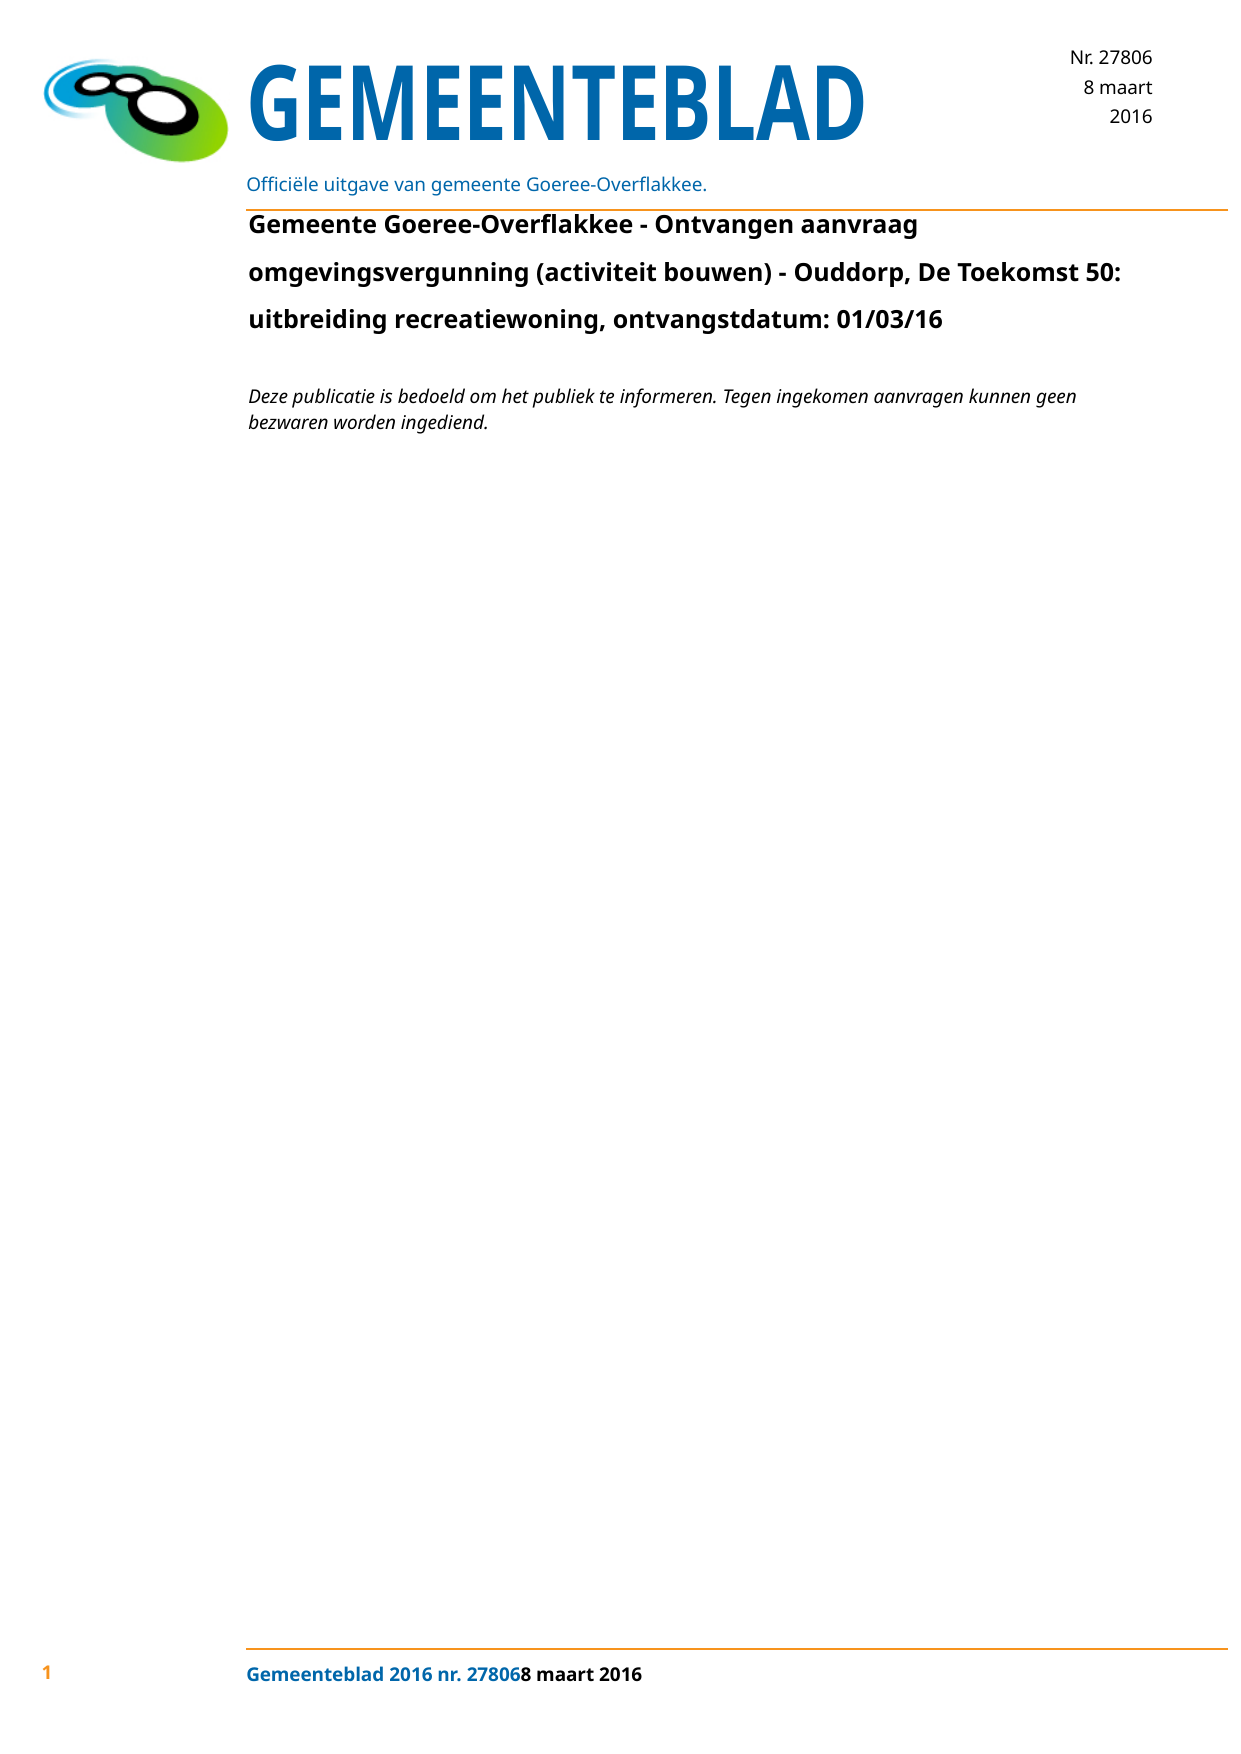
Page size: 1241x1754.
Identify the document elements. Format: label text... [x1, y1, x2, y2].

picture [41, 47, 231, 172]
text Gemeente Goeree-Overflakkee - Ontvangen aanvraag omgevingsvergunning (activiteit bouwen) - Ouddorp, De Toekomst 50: uitbreiding recreatiewoning, ontvangstdatum: 01/03/16 [248, 211, 1152, 336]
text Deze publicatie is bedoeld om het publiek te informeren. Tegen ingekomen aanvragen kunnen geen bezwaren worden ingediend. [248, 384, 1152, 435]
